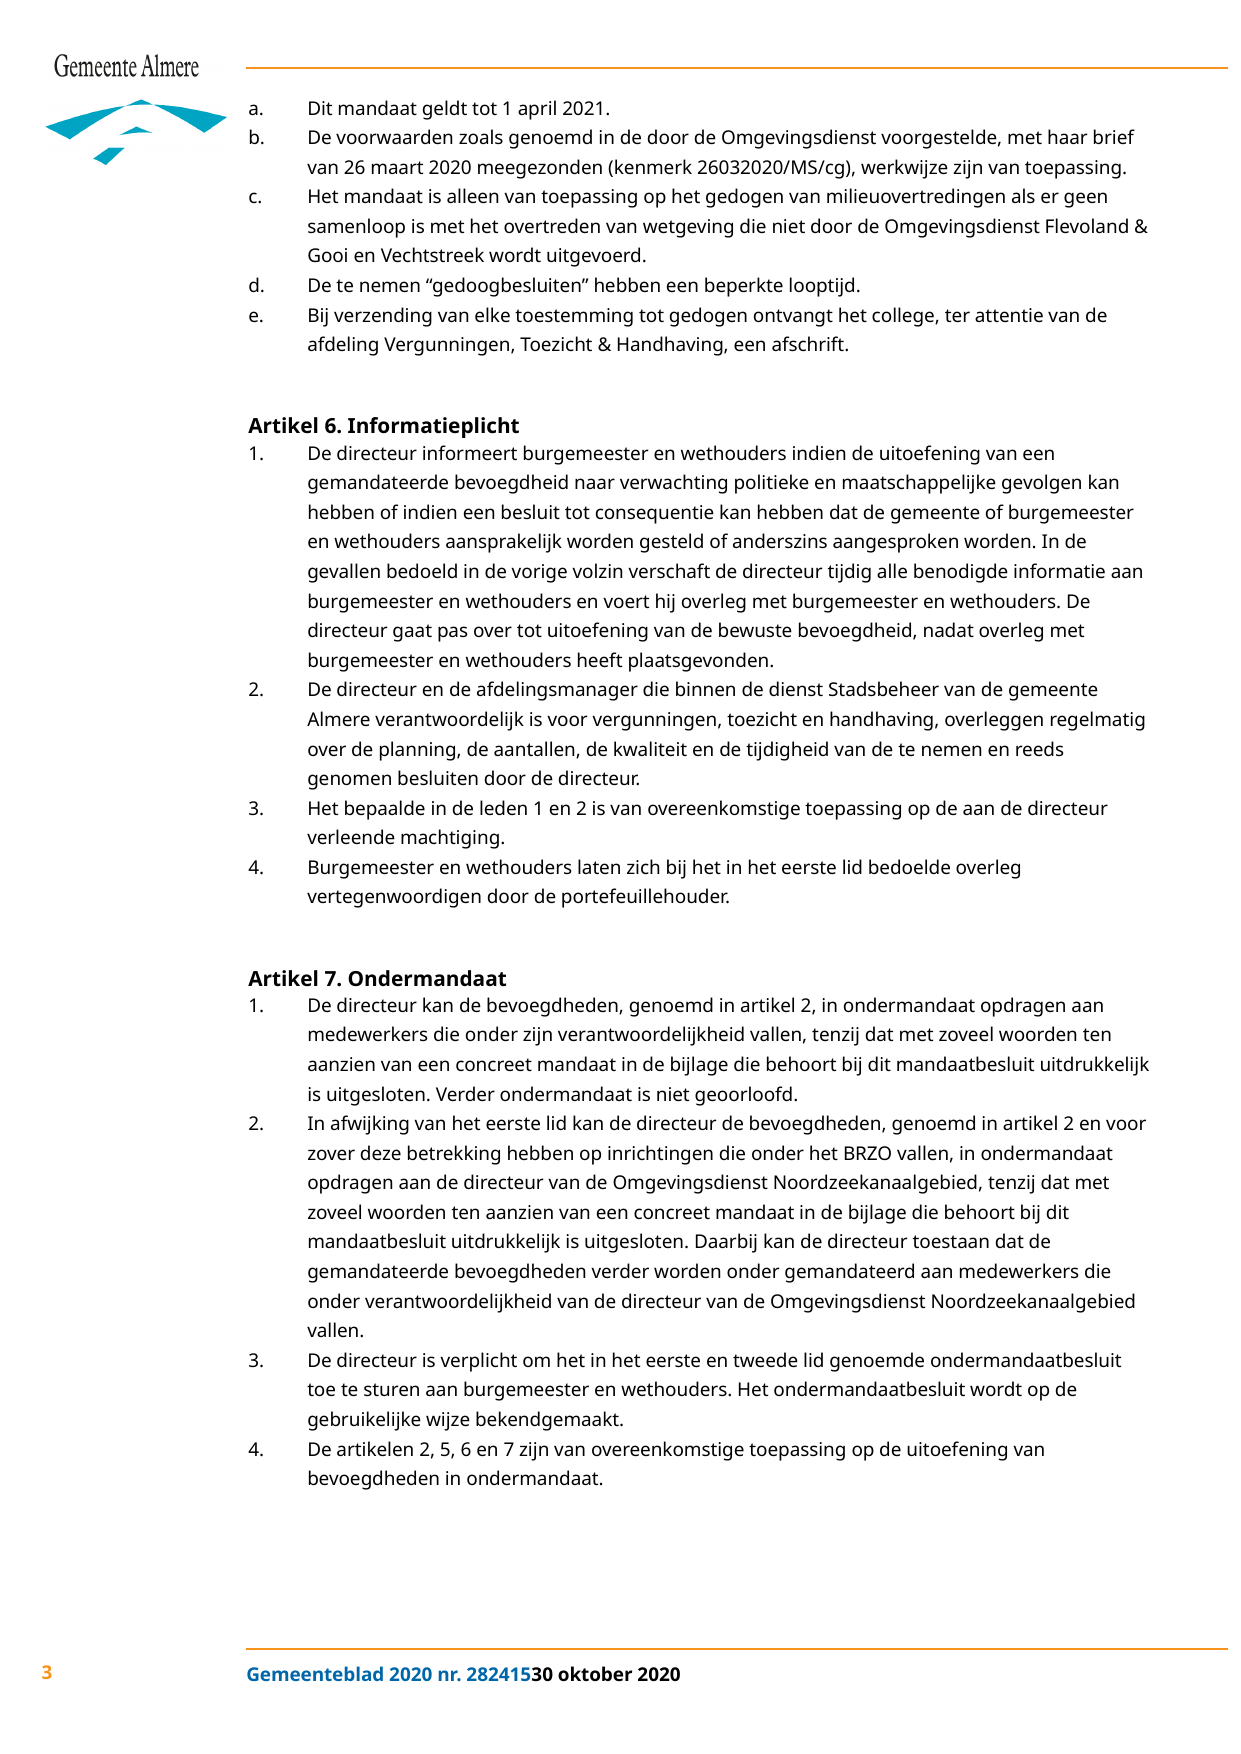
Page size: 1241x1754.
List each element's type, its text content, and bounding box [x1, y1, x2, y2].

list Bij verzending van elke toestemming tot gedogen ontvangt het college, ter attentie van de afdeling Vergunningen, Toezicht & Handhaving, een afschrift. [248, 302, 1152, 357]
list Dit mandaat geldt tot 1 april 2021. [248, 95, 1152, 121]
list De directeur en de afdelingsmanager die binnen de dienst Stadsbeheer van de gemeente Almere verantwoordelijk is voor vergunningen, toezicht en handhaving, overleggen regelmatig over de planning, de aantallen, de kwaliteit en de tijdigheid van de te nemen en reeds genomen besluiten door de directeur. [248, 677, 1152, 791]
list Het mandaat is alleen van toepassing op het gedogen van milieuovertredingen als er geen samenloop is met het overtreden van wetgeving die niet door de Omgevingsdienst Flevoland & Gooi en Vechtstreek wordt uitgevoerd. [248, 183, 1152, 268]
list De directeur informeert burgemeester en wethouders indien de uitoefening van een gemandateerde bevoegdheid naar verwachting politieke en maatschappelijke gevolgen kan hebben of indien een besluit tot consequentie kan hebben dat de gemeente of burgemeester en wethouders aansprakelijk worden gesteld of anderszins aangesproken worden. In de gevallen bedoeld in de vorige volzin verschaft de directeur tijdig alle benodigde informatie aan burgemeester en wethouders en voert hij overleg met burgemeester en wethouders. De directeur gaat pas over tot uitoefening van de bewuste bevoegdheid, nadat overleg met burgemeester en wethouders heeft plaatsgevonden. [248, 440, 1152, 673]
list De directeur kan de bevoegdheden, genoemd in artikel 2, in ondermandaat opdragen aan medewerkers die onder zijn verantwoordelijkheid vallen, tenzij dat met zoveel woorden ten aanzien van een concreet mandaat in de bijlage die behoort bij dit mandaatbesluit uitdrukkelijk is uitgesloten. Verder ondermandaat is niet geoorloofd. [248, 992, 1152, 1107]
text Artikel 7. Ondermandaat [248, 964, 1152, 992]
text Artikel 6. Informatieplicht [248, 411, 1152, 440]
picture [41, 47, 231, 172]
list In afwijking van het eerste lid kan de directeur de bevoegdheden, genoemd in artikel 2 en voor zover deze betrekking hebben op inrichtingen die onder het BRZO vallen, in ondermandaat opdragen aan de directeur van de Omgevingsdienst Noordzeekanaalgebied, tenzij dat met zoveel woorden ten aanzien van een concreet mandaat in de bijlage die behoort bij dit mandaatbesluit uitdrukkelijk is uitgesloten. Daarbij kan de directeur toestaan dat de gemandateerde bevoegdheden verder worden onder gemandateerd aan medewerkers die onder verantwoordelijkheid van de directeur van de Omgevingsdienst Noordzeekanaalgebied vallen. [248, 1110, 1152, 1343]
list De voorwaarden zoals genoemd in de door de Omgevingsdienst voorgestelde, met haar brief van 26 maart 2020 meegezonden (kenmerk 26032020/MS/cg), werkwijze zijn van toepassing. [248, 124, 1152, 180]
list Burgemeester en wethouders laten zich bij het in het eerste lid bedoelde overleg vertegenwoordigen door de portefeuillehouder. [248, 854, 1152, 909]
list De directeur is verplicht om het in het eerste en tweede lid genoemde ondermandaatbesluit toe te sturen aan burgemeester en wethouders. Het ondermandaatbesluit wordt op de gebruikelijke wijze bekendgemaakt. [248, 1347, 1152, 1432]
list De artikelen 2, 5, 6 en 7 zijn van overeenkomstige toepassing op de uitoefening van bevoegdheden in ondermandaat. [248, 1436, 1152, 1491]
list De te nemen “gedoogbesluiten” hebben een beperkte looptijd. [248, 272, 1152, 298]
list Het bepaalde in de leden 1 en 2 is van overeenkomstige toepassing op de aan de directeur verleende machtiging. [248, 795, 1152, 850]
